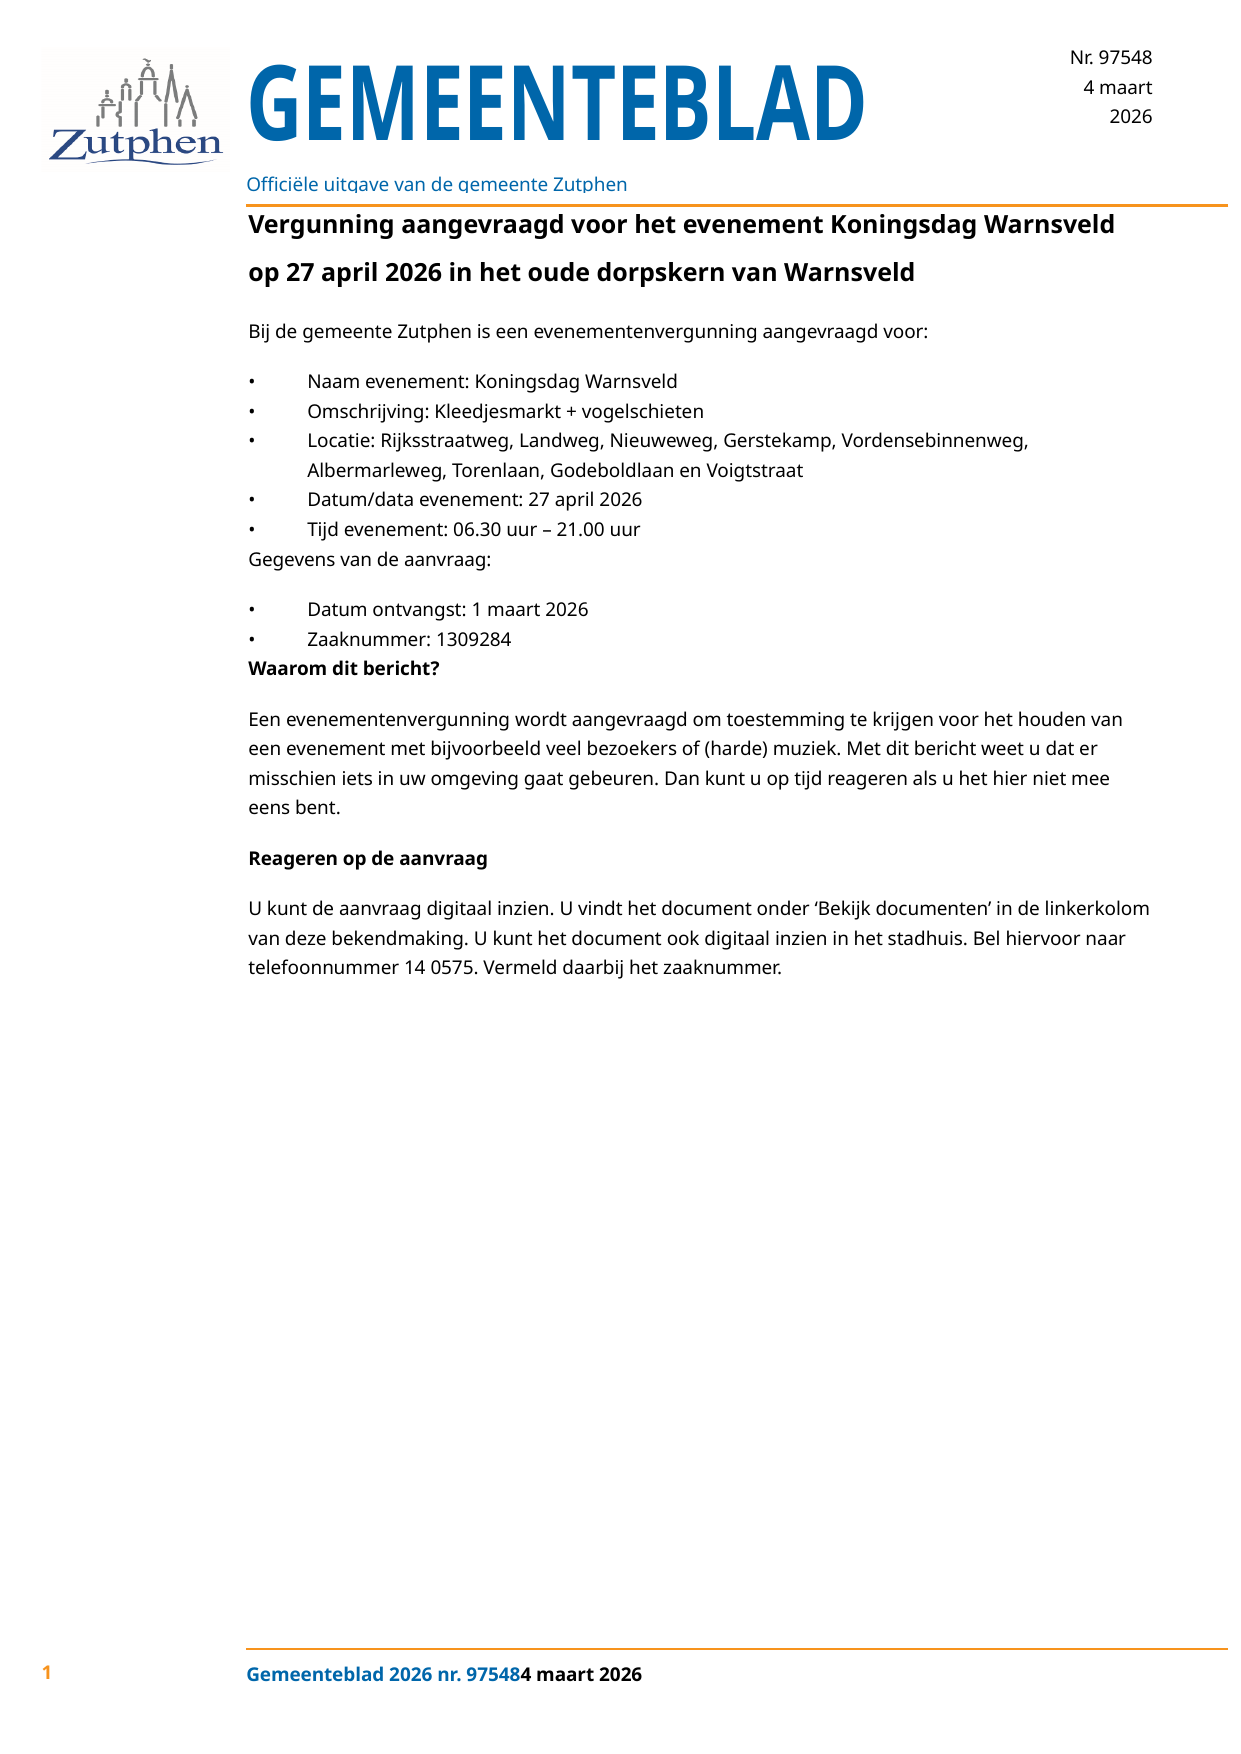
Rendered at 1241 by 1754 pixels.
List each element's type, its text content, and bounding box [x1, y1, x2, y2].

list Tijd evenement: 06.30 uur – 21.00 uur [248, 516, 1152, 542]
text Een evenementenvergunning wordt aangevraagd om toestemming te krijgen voor het houden van een evenement met bijvoorbeeld veel bezoekers of (harde) muziek. Met dit bericht weet u dat er misschien iets in uw omgeving gaat gebeuren. Dan kunt u op tijd reageren als u het hier niet mee eens bent. [248, 706, 1152, 820]
text Reageren op de aanvraag [248, 845, 1152, 871]
list Datum ontvangst: 1 maart 2026 [248, 596, 1152, 622]
list Omschrijving: Kleedjesmarkt + vogelschieten [248, 398, 1152, 424]
list Zaaknummer: 1309284 [248, 626, 1152, 652]
list Naam evenement: Koningsdag Warnsveld [248, 368, 1152, 394]
text Bij de gemeente Zutphen is een evenementenvergunning aangevraagd voor: [248, 318, 1152, 344]
picture [41, 47, 231, 172]
text Gegevens van de aanvraag: [248, 546, 1152, 572]
text Vergunning aangevraagd voor het evenement Koningsdag Warnsveld op 27 april 2026 in het oude dorpskern van Warnsveld [248, 207, 1152, 288]
text Waarom dit bericht? [248, 655, 1152, 681]
text U kunt de aanvraag digitaal inzien. U vindt het document onder ‘Bekijk documenten’ in de linkerkolom van deze bekendmaking. U kunt het document ook digitaal inzien in het stadhuis. Bel hiervoor naar telefoonnummer 14 0575. Vermeld daarbij het zaaknummer. [248, 895, 1152, 980]
list Datum/data evenement: 27 april 2026 [248, 487, 1152, 512]
list Locatie: Rijksstraatweg, Landweg, Nieuweweg, Gerstekamp, Vordensebinnenweg, Albermarleweg, Torenlaan, Godeboldlaan en Voigtstraat [248, 427, 1152, 483]
